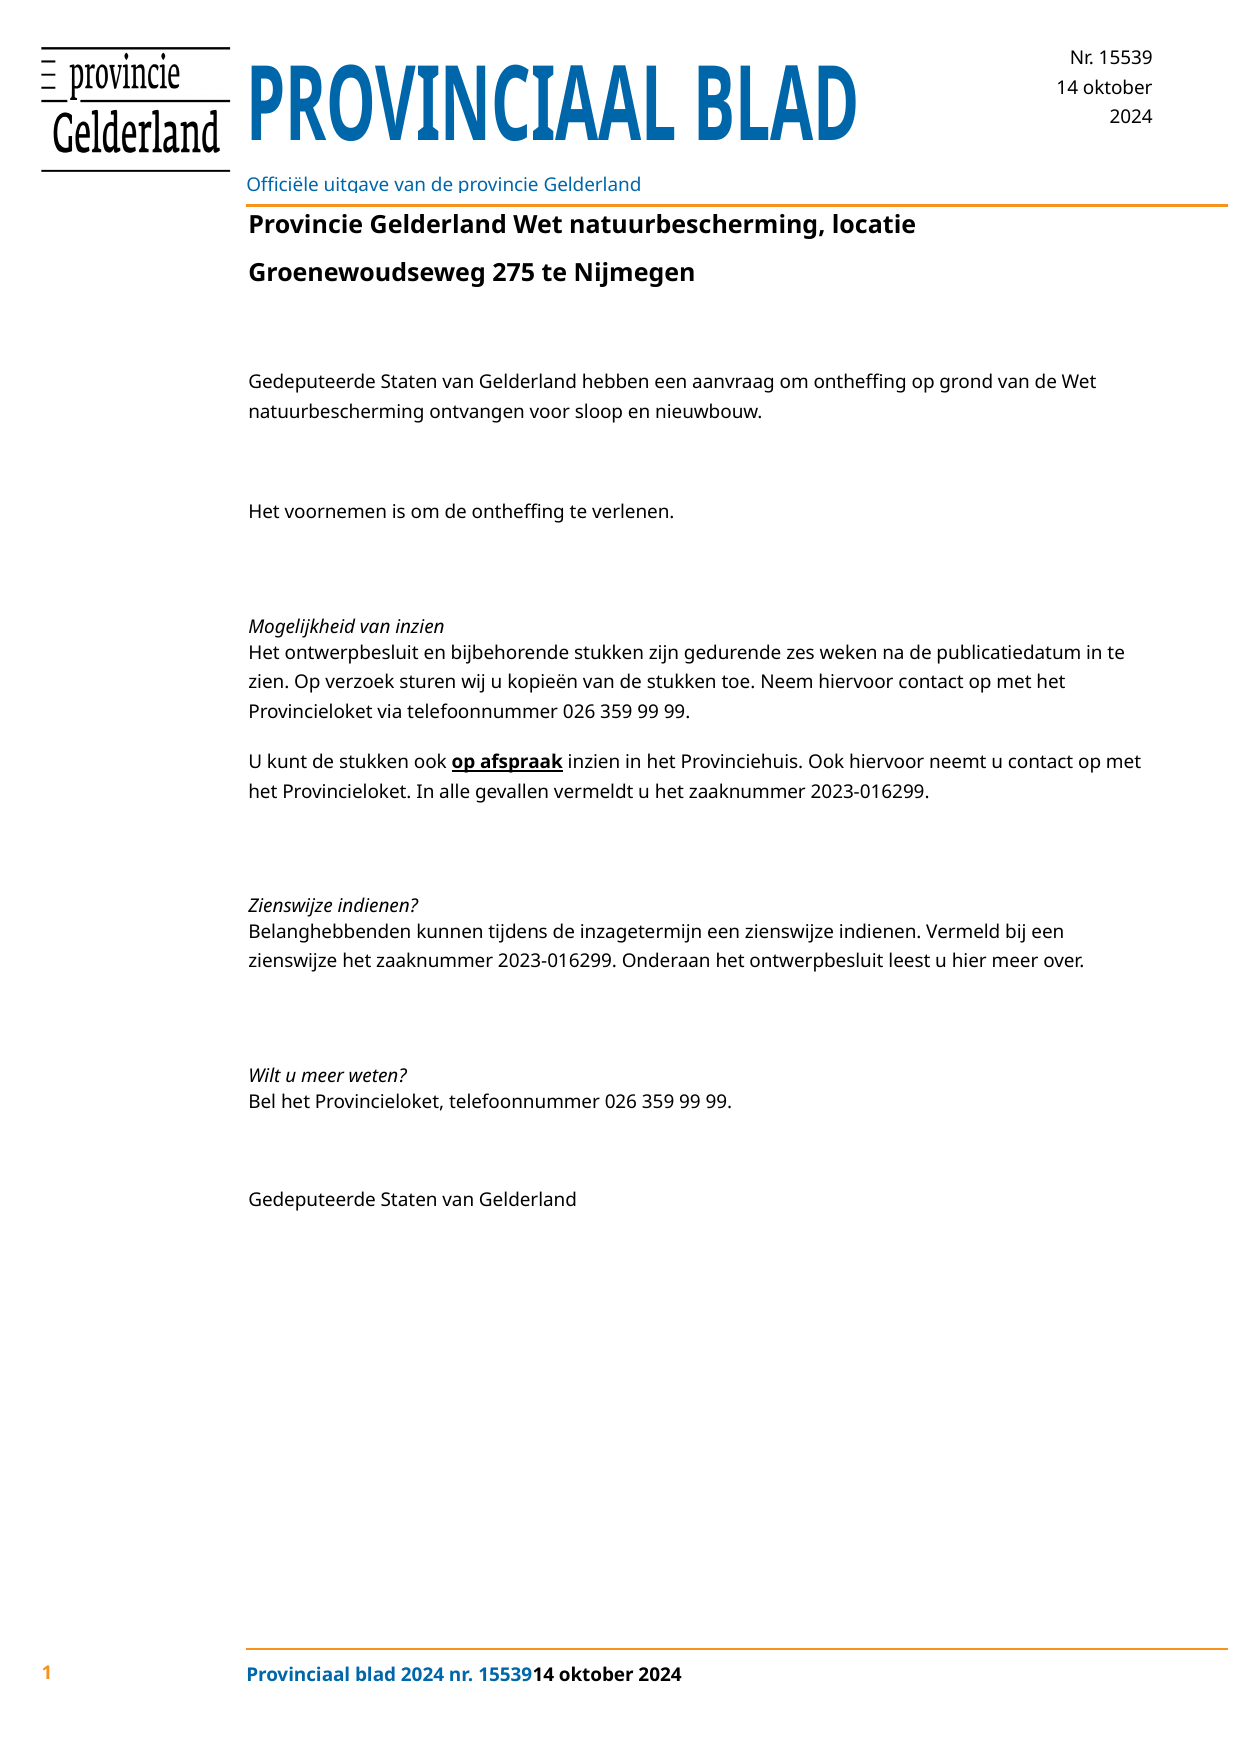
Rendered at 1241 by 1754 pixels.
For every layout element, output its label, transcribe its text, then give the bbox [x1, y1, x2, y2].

text Zienswijze indienen? [248, 892, 1152, 918]
text Het ontwerpbesluit en bijbehorende stukken zijn gedurende zes weken na de publicatiedatum in te zien. Op verzoek sturen wij u kopieën van de stukken toe. Neem hiervoor contact op met het Provincieloket via telefoonnummer 026 359 99 99. [248, 639, 1152, 724]
text Mogelijkheid van inzien [248, 613, 1152, 639]
text Bel het Provincieloket, telefoonnummer 026 359 99 99. [248, 1088, 1152, 1113]
text Gedeputeerde Staten van Gelderland [248, 1186, 1152, 1212]
text U kunt de stukken ook op afspraak inzien in het Provinciehuis. Ook hiervoor neemt u contact op met het Provincieloket. In alle gevallen vermeldt u het zaaknummer 2023-016299. [248, 748, 1152, 804]
text Gedeputeerde Staten van Gelderland hebben een aanvraag om ontheffing op grond van de Wet natuurbescherming ontvangen voor sloop en nieuwbouw. [248, 368, 1152, 424]
picture [41, 47, 231, 172]
text Provincie Gelderland Wet natuurbescherming, locatie Groenewoudseweg 275 te Nijmegen [248, 207, 1152, 288]
text Het voornemen is om de ontheffing te verlenen. [248, 499, 1152, 524]
text Wilt u meer weten? [248, 1062, 1152, 1088]
text Belanghebbenden kunnen tijdens de inzagetermijn een zienswijze indienen. Vermeld bij een zienswijze het zaaknummer 2023-016299. Onderaan het ontwerpbesluit leest u hier meer over. [248, 918, 1152, 973]
